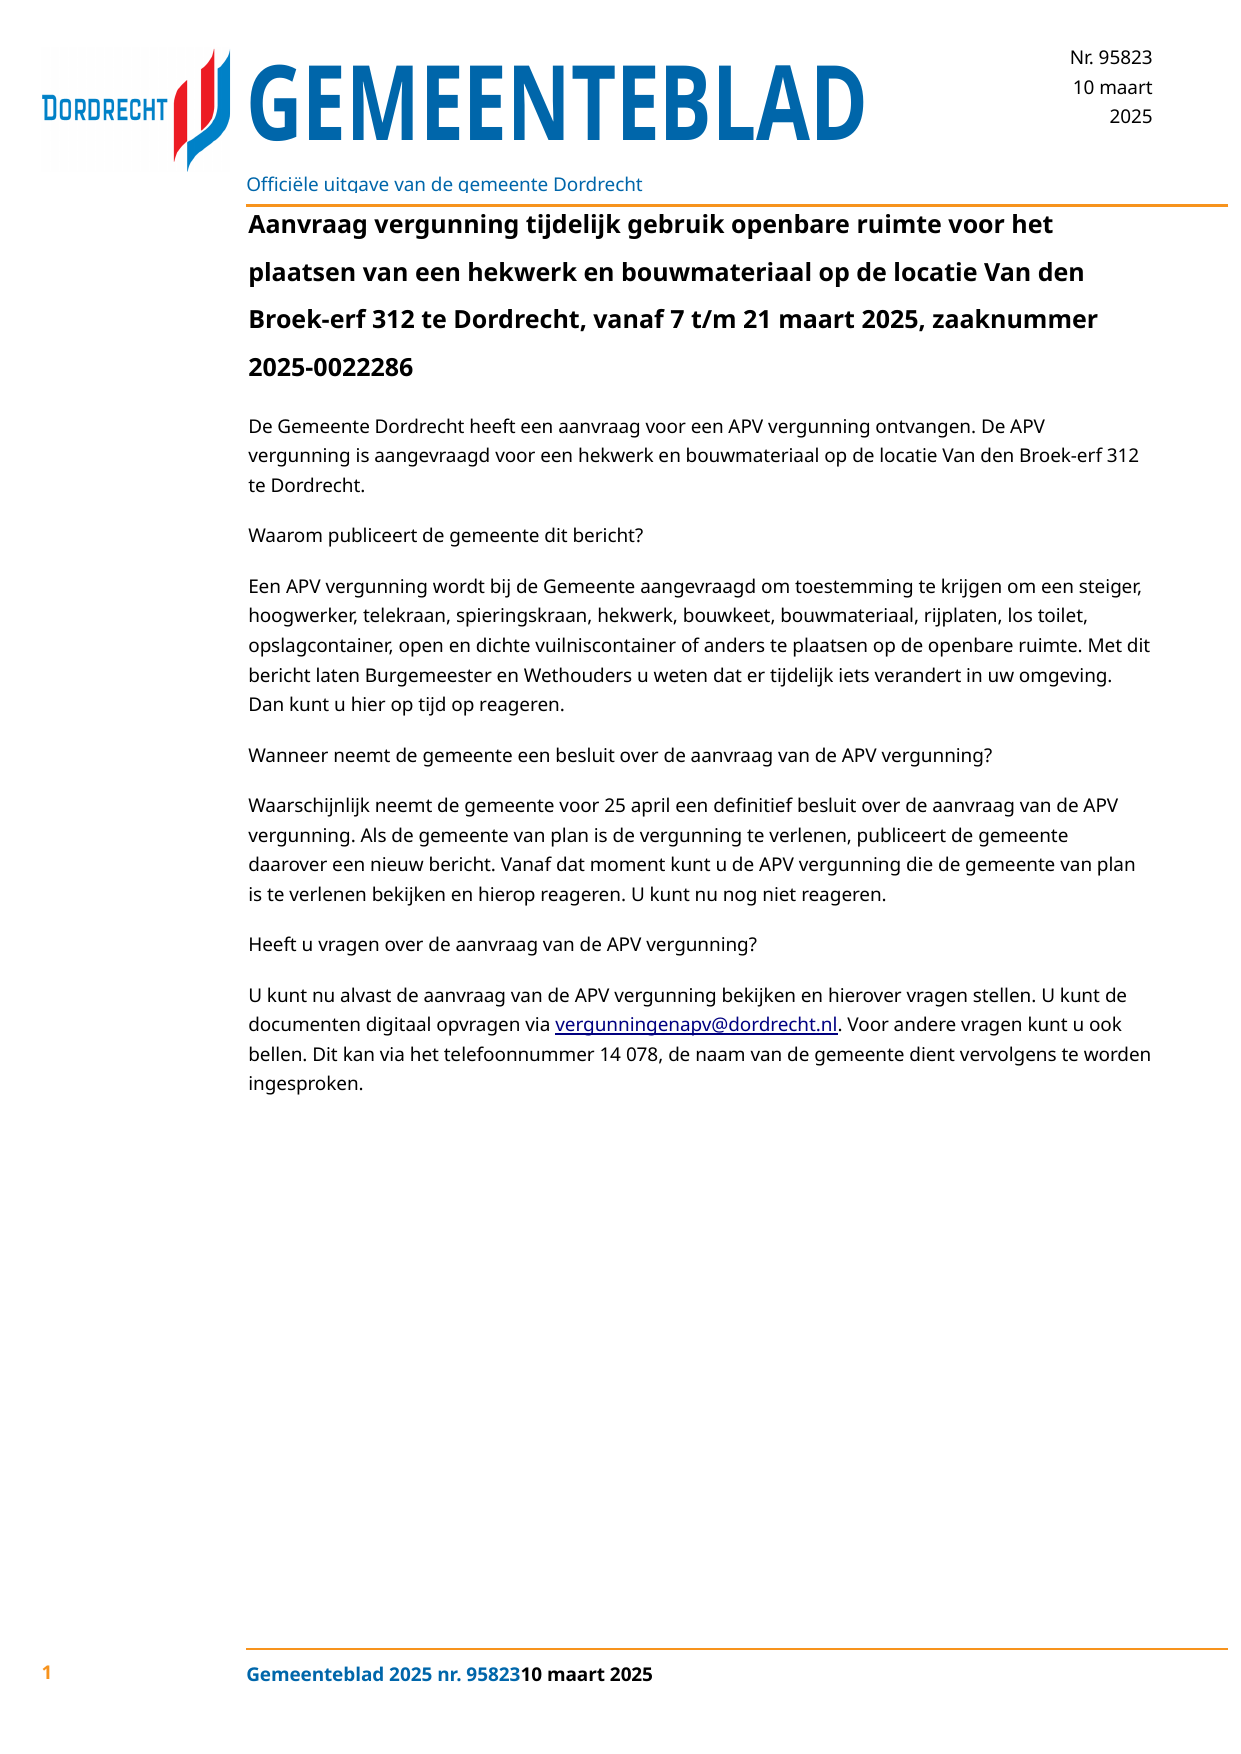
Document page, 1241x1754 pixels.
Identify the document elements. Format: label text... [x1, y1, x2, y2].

text Waarschijnlijk neemt de gemeente voor 25 april een definitief besluit over de aanvraag van de APV vergunning. Als de gemeente van plan is de vergunning te verlenen, publiceert de gemeente daarover een nieuw bericht. Vanaf dat moment kunt u de APV vergunning die de gemeente van plan is te verlenen bekijken en hierop reageren. U kunt nu nog niet reageren. [248, 792, 1152, 907]
text Waarom publiceert de gemeente dit bericht? [248, 523, 1152, 548]
text Een APV vergunning wordt bij de Gemeente aangevraagd om toestemming te krijgen om een steiger, hoogwerker, telekraan, spieringskraan, hekwerk, bouwkeet, bouwmateriaal, rijplaten, los toilet, opslagcontainer, open en dichte vuilniscontainer of anders te plaatsen op de openbare ruimte. Met dit bericht laten Burgemeester en Wethouders u weten dat er tijdelijk iets verandert in uw omgeving. Dan kunt u hier op tijd op reageren. [248, 573, 1152, 717]
text Aanvraag vergunning tijdelijk gebruik openbare ruimte voor het plaatsen van een hekwerk en bouwmateriaal op de locatie Van den Broek-erf 312 te Dordrecht, vanaf 7 t/m 21 maart 2025, zaaknummer 2025-0022286 [248, 207, 1152, 384]
text Heeft u vragen over de aanvraag van de APV vergunning? [248, 931, 1152, 957]
picture [41, 47, 231, 172]
text Wanneer neemt de gemeente een besluit over de aanvraag van de APV vergunning? [248, 742, 1152, 768]
text U kunt nu alvast de aanvraag van de APV vergunning bekijken en hierover vragen stellen. U kunt de documenten digitaal opvragen via vergunningenapv@dordrecht.nl. Voor andere vragen kunt u ook bellen. Dit kan via het telefoonnummer 14 078, de naam van de gemeente dient vervolgens te worden ingesproken. [248, 982, 1152, 1096]
text De Gemeente Dordrecht heeft een aanvraag voor een APV vergunning ontvangen. De APV vergunning is aangevraagd voor een hekwerk en bouwmateriaal op de locatie Van den Broek-erf 312 te Dordrecht. [248, 413, 1152, 498]
